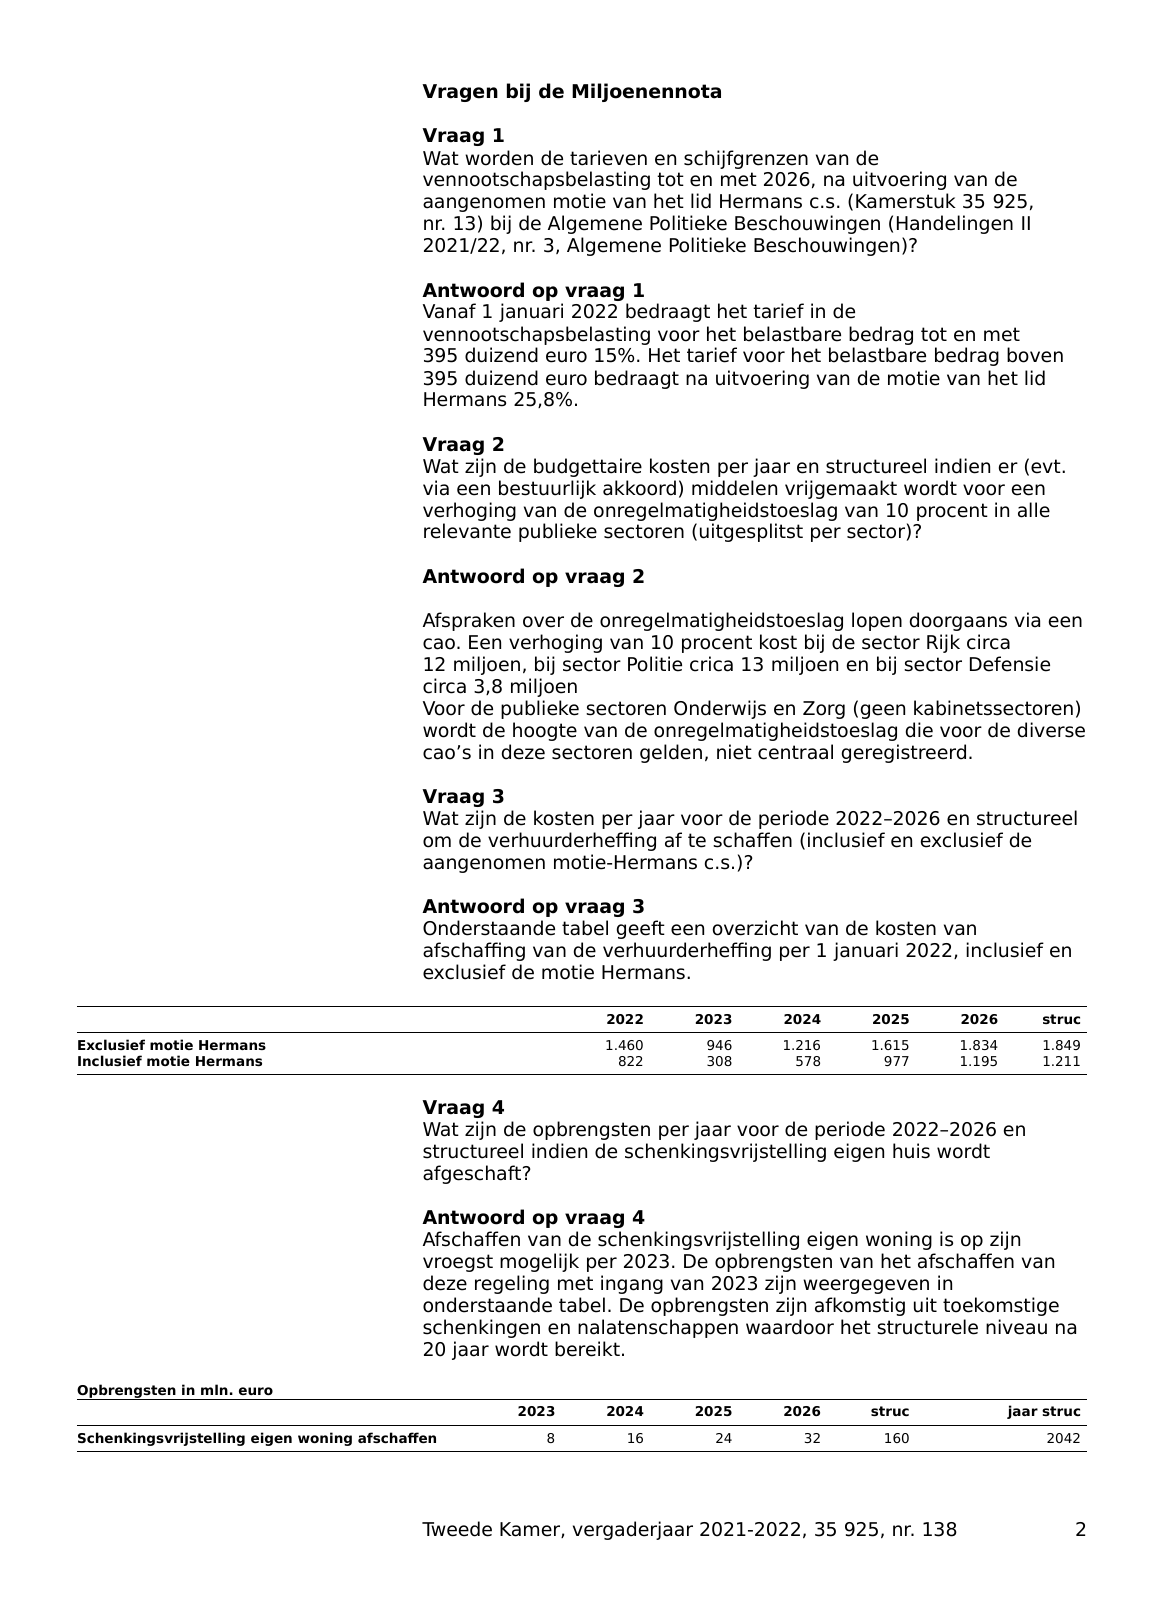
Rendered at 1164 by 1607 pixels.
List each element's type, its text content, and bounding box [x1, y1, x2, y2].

table_cell 977 [827, 1053, 915, 1074]
subtitle Vragen bij de Miljoenennota [422, 81, 1087, 103]
table_cell struc [827, 1400, 915, 1425]
table_header 2022 [561, 1007, 649, 1032]
table_cell 308 [650, 1053, 738, 1074]
text Afspraken over de onregelmatigheidstoeslag lopen doorgaans via een cao. Een verhoging van 10 procent kost bij de sector Rijk circa 12 miljoen, bij sector Politie crica 13 miljoen en bij sector Defensie circa 3,8 miljoen [422, 610, 1087, 698]
subtitle Vraag 4 [422, 1097, 1087, 1119]
table_cell 2042 [915, 1426, 1087, 1451]
table_header Opbrengsten in mln. euro [77, 1383, 1087, 1398]
table_header [77, 1007, 561, 1032]
table_cell 2026 [738, 1400, 827, 1425]
subtitle Antwoord op vraag 2 [422, 566, 1087, 588]
table_cell 8 [473, 1426, 561, 1451]
table_cell 2023 [473, 1400, 561, 1425]
table_cell 1.615 [827, 1033, 915, 1053]
table_cell 1.195 [915, 1053, 1004, 1074]
table_cell 24 [650, 1426, 738, 1451]
table_cell Schenkingsvrijstelling eigen woning afschaffen [77, 1426, 472, 1451]
subtitle Antwoord op vraag 4 [422, 1207, 1087, 1229]
table_cell Exclusief motie Hermans [77, 1033, 561, 1053]
table_cell 946 [650, 1033, 738, 1053]
table_cell 1.460 [561, 1033, 649, 1053]
table_cell [77, 1400, 472, 1425]
subtitle Antwoord op vraag 1 [422, 279, 1087, 301]
table_cell 1.216 [738, 1033, 827, 1053]
subtitle Vraag 2 [422, 433, 1087, 456]
text Wat worden de tarieven en schijfgrenzen van de vennootschapsbelasting tot en met 2026, na uitvoering van de aangenomen motie van het lid Hermans c.s. (Kamerstuk 35 925, nr. 13) bij de Algemene Politieke Beschouwingen (Handelingen II 2021/22, nr. 3, Algemene Politieke Beschouwingen)? [422, 147, 1087, 257]
subtitle Vraag 3 [422, 786, 1087, 808]
text Onderstaande tabel geeft een overzicht van de kosten van afschaffing van de verhuurderheffing per 1 januari 2022, inclusief en exclusief de motie Hermans. [422, 918, 1087, 984]
table_cell jaar struc [915, 1400, 1087, 1425]
table_header 2025 [827, 1007, 915, 1032]
text Afschaffen van de schenkingsvrijstelling eigen woning is op zijn vroegst mogelijk per 2023. De opbrengsten van het afschaffen van deze regeling met ingang van 2023 zijn weergegeven in onderstaande tabel. De opbrengsten zijn afkomstig uit toekomstige schenkingen en nalatenschappen waardoor het structurele niveau na 20 jaar wordt bereikt. [422, 1229, 1087, 1361]
text Wat zijn de opbrengsten per jaar voor de periode 2022–2026 en structureel indien de schenkingsvrijstelling eigen huis wordt afgeschaft? [422, 1119, 1087, 1185]
table_cell 1.211 [1004, 1053, 1087, 1074]
table_cell 2024 [561, 1400, 649, 1425]
table_cell 32 [738, 1426, 827, 1451]
table_header 2024 [738, 1007, 827, 1032]
table_cell 16 [561, 1426, 649, 1451]
subtitle Vraag 1 [422, 125, 1087, 147]
text Vanaf 1 januari 2022 bedraagt het tarief in de vennootschapsbelasting voor het belastbare bedrag tot en met 395 duizend euro 15%. Het tarief voor het belastbare bedrag boven 395 duizend euro bedraagt na uitvoering van de motie van het lid Hermans 25,8%. [422, 301, 1087, 411]
table_cell 578 [738, 1053, 827, 1074]
text Wat zijn de kosten per jaar voor de periode 2022–2026 en structureel om de verhuurderheffing af te schaffen (inclusief en exclusief de aangenomen motie-Hermans c.s.)? [422, 808, 1087, 874]
table_cell 2025 [650, 1400, 738, 1425]
table_header 2026 [915, 1007, 1004, 1032]
text Wat zijn de budgettaire kosten per jaar en structureel indien er (evt. via een bestuurlijk akkoord) middelen vrijgemaakt wordt voor een verhoging van de onregelmatigheidstoeslag van 10 procent in alle relevante publieke sectoren (uitgesplitst per sector)? [422, 456, 1087, 543]
table_cell 1.849 [1004, 1033, 1087, 1053]
table_cell Inclusief motie Hermans [77, 1053, 561, 1074]
text Voor de publieke sectoren Onderwijs en Zorg (geen kabinetssectoren) wordt de hoogte van de onregelmatigheidstoeslag die voor de diverse cao’s in deze sectoren gelden, niet centraal geregistreerd. [422, 698, 1087, 764]
table_cell 160 [827, 1426, 915, 1451]
subtitle Antwoord op vraag 3 [422, 896, 1087, 918]
table_header struc [1004, 1007, 1087, 1032]
table_cell 822 [561, 1053, 649, 1074]
table_header 2023 [650, 1007, 738, 1032]
table_cell 1.834 [915, 1033, 1004, 1053]
